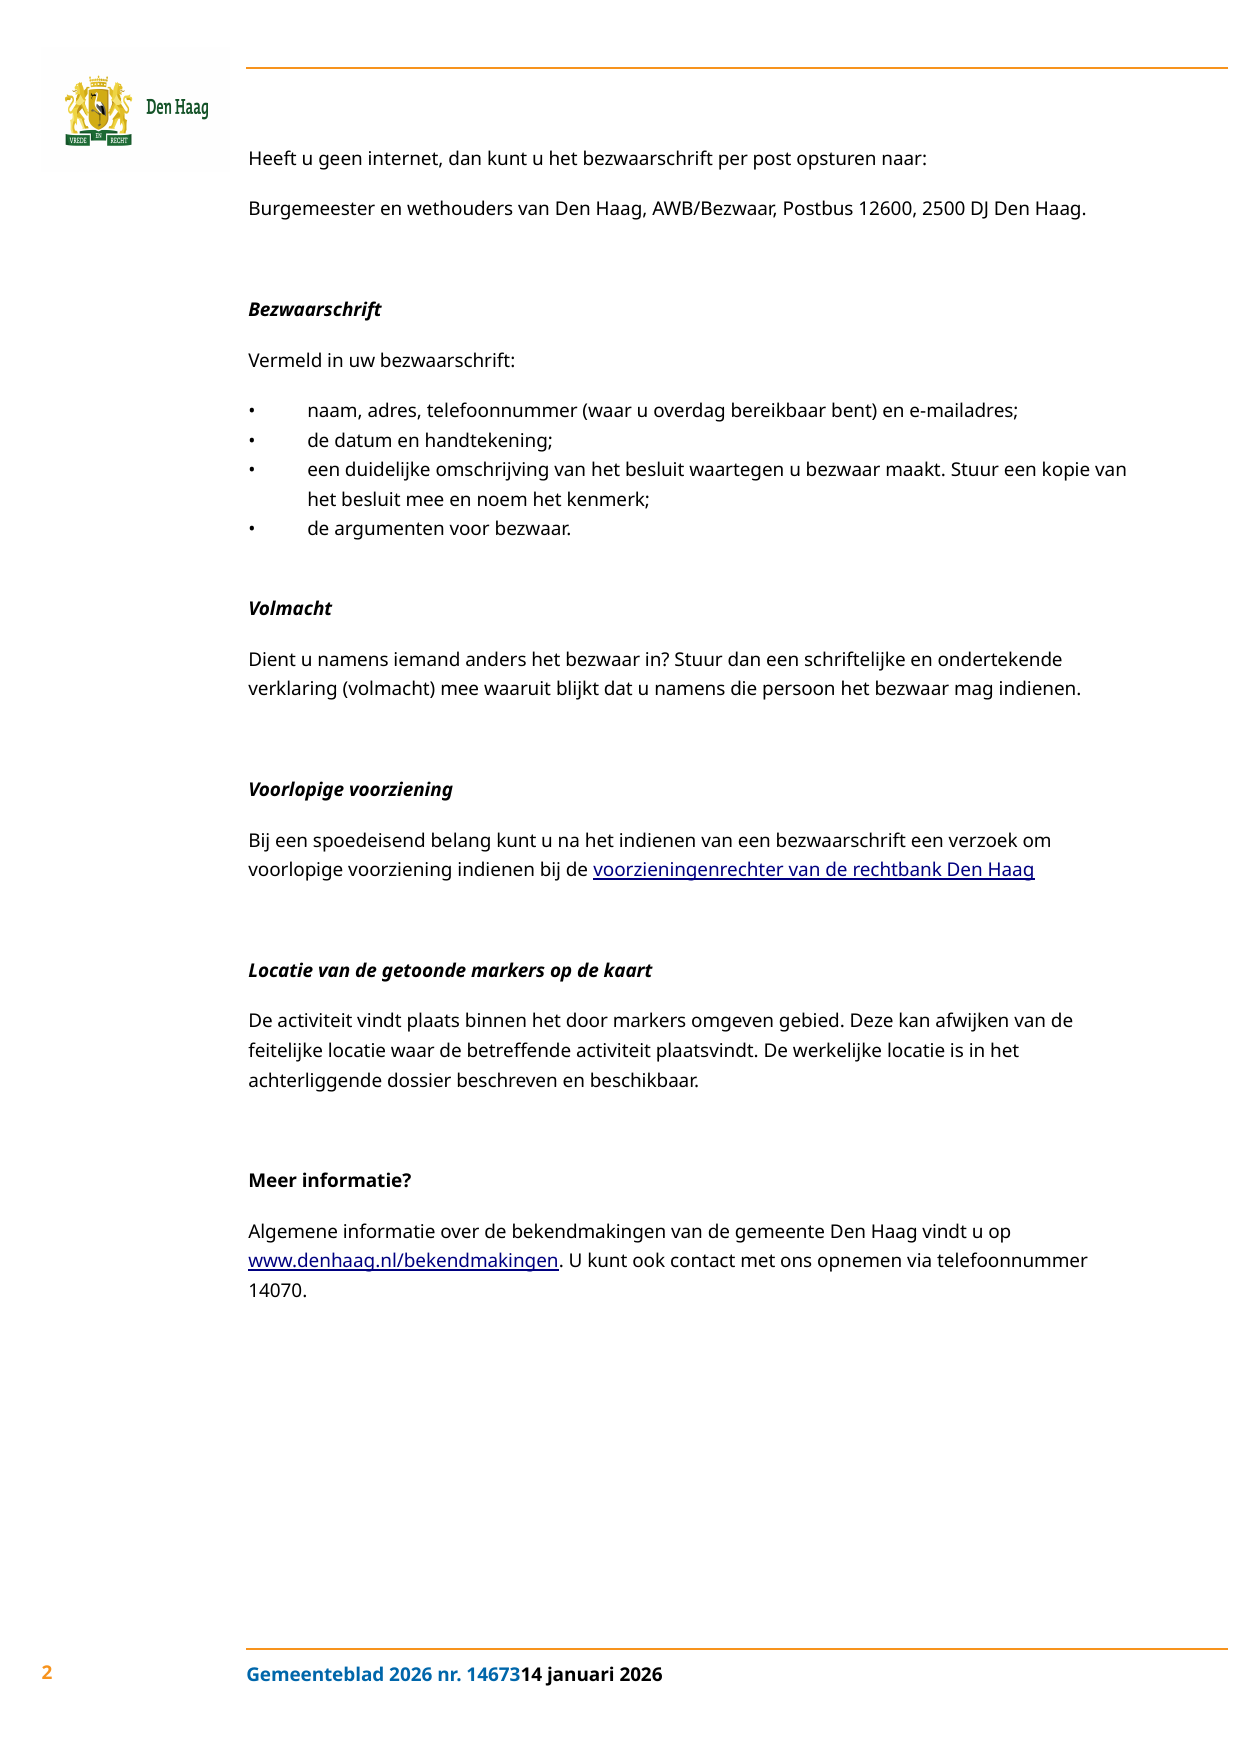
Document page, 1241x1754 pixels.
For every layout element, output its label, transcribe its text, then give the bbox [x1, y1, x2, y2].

text De activiteit vindt plaats binnen het door markers omgeven gebied. Deze kan afwijken van de feitelijke locatie waar de betreffende activiteit plaatsvindt. De werkelijke locatie is in het achterliggende dossier beschreven en beschikbaar. [248, 1008, 1152, 1093]
list een duidelijke omschrijving van het besluit waartegen u bezwaar maakt. Stuur een kopie van het besluit mee en noem het kenmerk; [248, 456, 1152, 512]
text Vermeld in uw bezwaarschrift: [248, 347, 1152, 373]
text Heeft u geen internet, dan kunt u het bezwaarschrift per post opsturen naar: [248, 145, 1152, 171]
list de argumenten voor bezwaar. [248, 516, 1152, 541]
list de datum en handtekening; [248, 427, 1152, 453]
text Bij een spoedeisend belang kunt u na het indienen van een bezwaarschrift een verzoek om voorlopige voorziening indienen bij de voorzieningenrechter van de rechtbank Den Haag [248, 827, 1152, 882]
picture [41, 47, 231, 172]
text Burgemeester en wethouders van Den Haag, AWB/Bezwaar, Postbus 12600, 2500 DJ Den Haag. [248, 196, 1152, 221]
text Volmacht [248, 596, 1152, 621]
text Meer informatie? [248, 1168, 1152, 1193]
text Bezwaarschrift [248, 296, 1152, 322]
text Voorlopige voorziening [248, 776, 1152, 802]
text Algemene informatie over de bekendmakingen van de gemeente Den Haag vindt u op www.denhaag.nl/bekendmakingen. U kunt ook contact met ons opnemen via telefoonnummer 14070. [248, 1218, 1152, 1303]
text Dient u namens iemand anders het bezwaar in? Stuur dan een schriftelijke en ondertekende verklaring (volmacht) mee waaruit blijkt dat u namens die persoon het bezwaar mag indienen. [248, 646, 1152, 701]
list naam, adres, telefoonnummer (waar u overdag bereikbaar bent) en e-mailadres; [248, 397, 1152, 423]
text Locatie van de getoonde markers op de kaart [248, 957, 1152, 983]
